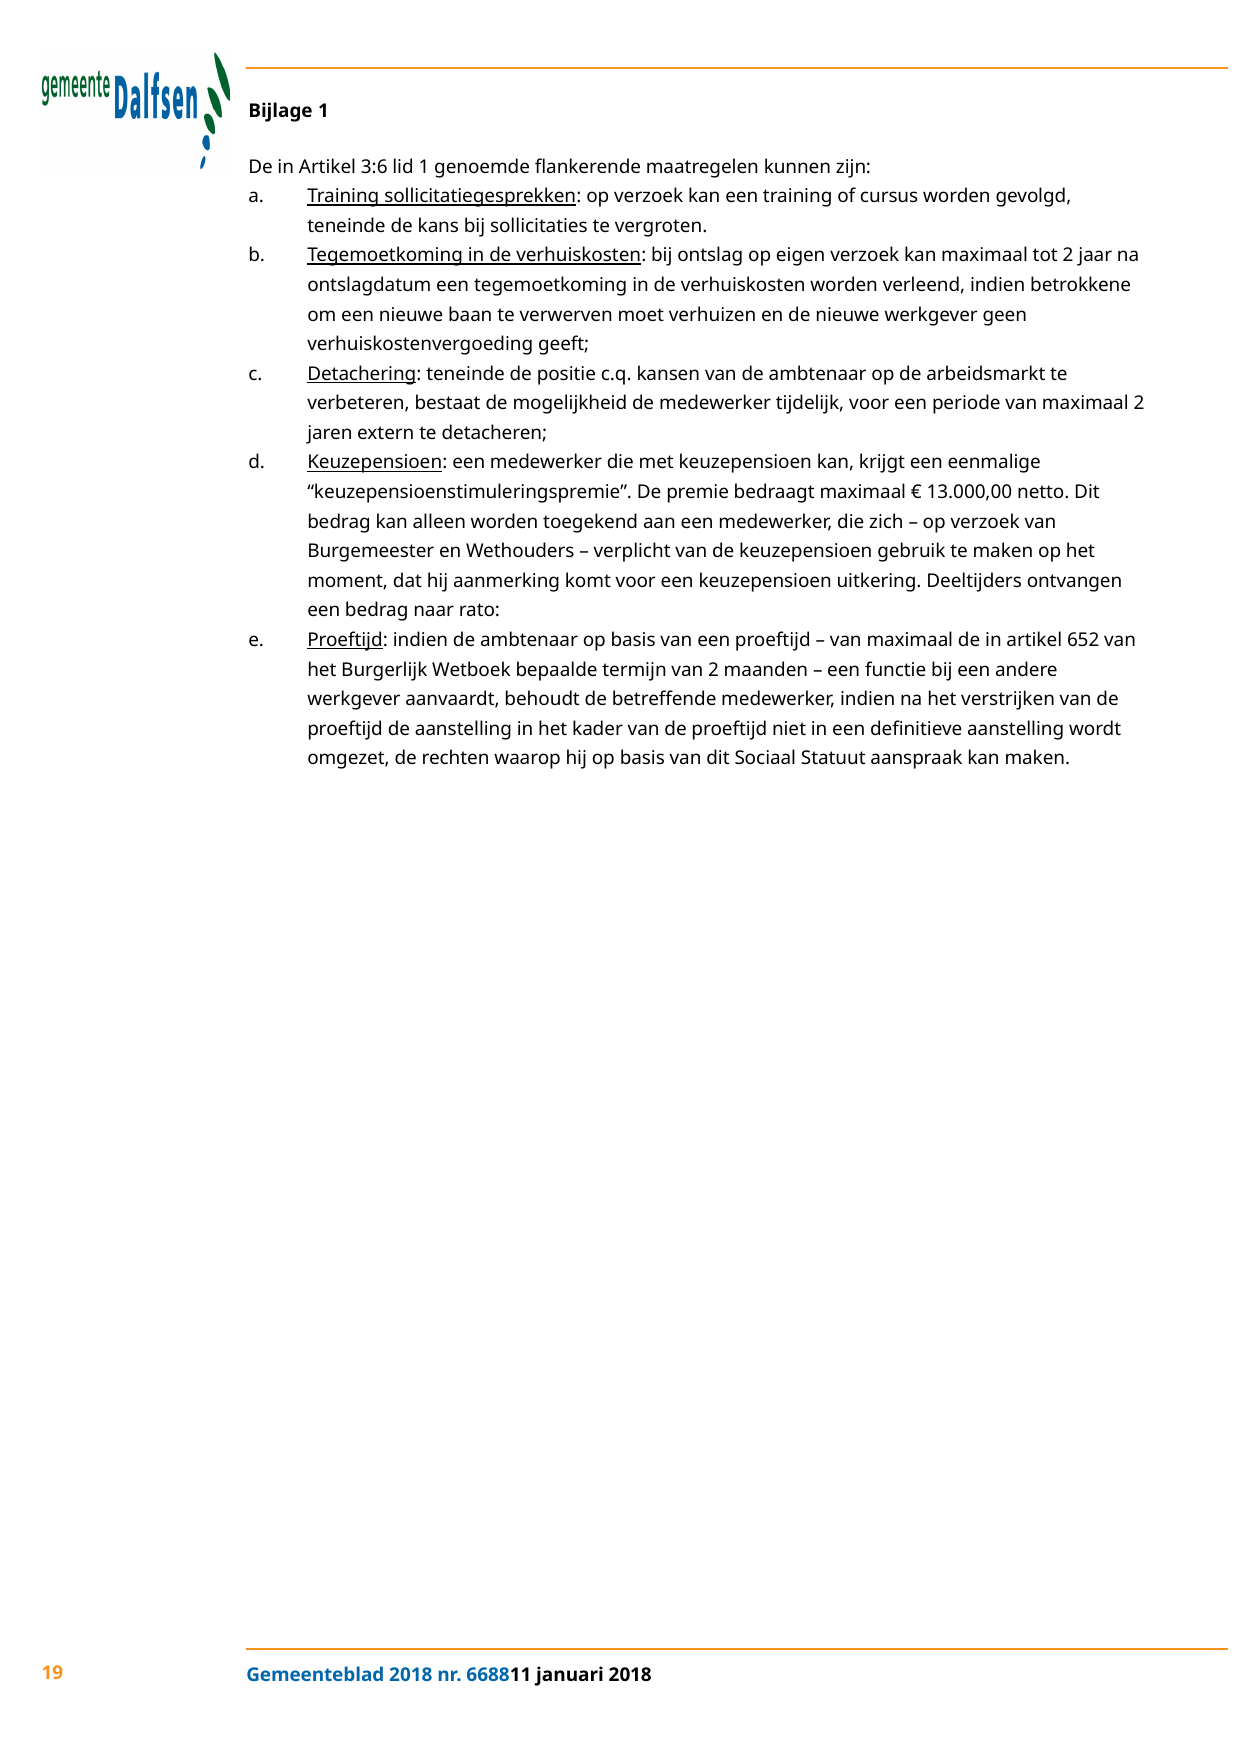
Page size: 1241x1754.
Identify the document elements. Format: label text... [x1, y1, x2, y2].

text Bijlage 1 [248, 95, 1152, 123]
list Tegemoetkoming in de verhuiskosten: bij ontslag op eigen verzoek kan maximaal tot 2 jaar na ontslagdatum een tegemoetkoming in de verhuiskosten worden verleend, indien betrokkene om een nieuwe baan te verwerven moet verhuizen en de nieuwe werkgever geen verhuiskostenvergoeding geeft; [248, 242, 1152, 356]
list Proeftijd: indien de ambtenaar op basis van een proeftijd – van maximaal de in artikel 652 van het Burgerlijk Wetboek bepaalde termijn van 2 maanden – een functie bij een andere werkgever aanvaardt, behoudt de betreffende medewerker, indien na het verstrijken van de proeftijd de aanstelling in het kader van de proeftijd niet in een definitieve aanstelling wordt omgezet, de rechten waarop hij op basis van dit Sociaal Statuut aanspraak kan maken. [248, 626, 1152, 770]
list Training sollicitatiegesprekken: op verzoek kan een training of cursus worden gevolgd, teneinde de kans bij sollicitaties te vergroten. [248, 182, 1152, 238]
picture [41, 47, 231, 172]
list Keuzepensioen: een medewerker die met keuzepensioen kan, krijgt een eenmalige “keuzepensioenstimuleringspremie”. De premie bedraagt maximaal € 13.000,00 netto. Dit bedrag kan alleen worden toegekend aan een medewerker, die zich – op verzoek van Burgemeester en Wethouders – verplicht van de keuzepensioen gebruik te maken op het moment, dat hij aanmerking komt voor een keuzepensioen uitkering. Deeltijders ontvangen een bedrag naar rato: [248, 449, 1152, 622]
text De in Artikel 3:6 lid 1 genoemde flankerende maatregelen kunnen zijn: [248, 153, 1152, 179]
list Detachering: teneinde de positie c.q. kansen van de ambtenaar op de arbeidsmarkt te verbeteren, bestaat de mogelijkheid de medewerker tijdelijk, voor een periode van maximaal 2 jaren extern te detacheren; [248, 360, 1152, 445]
